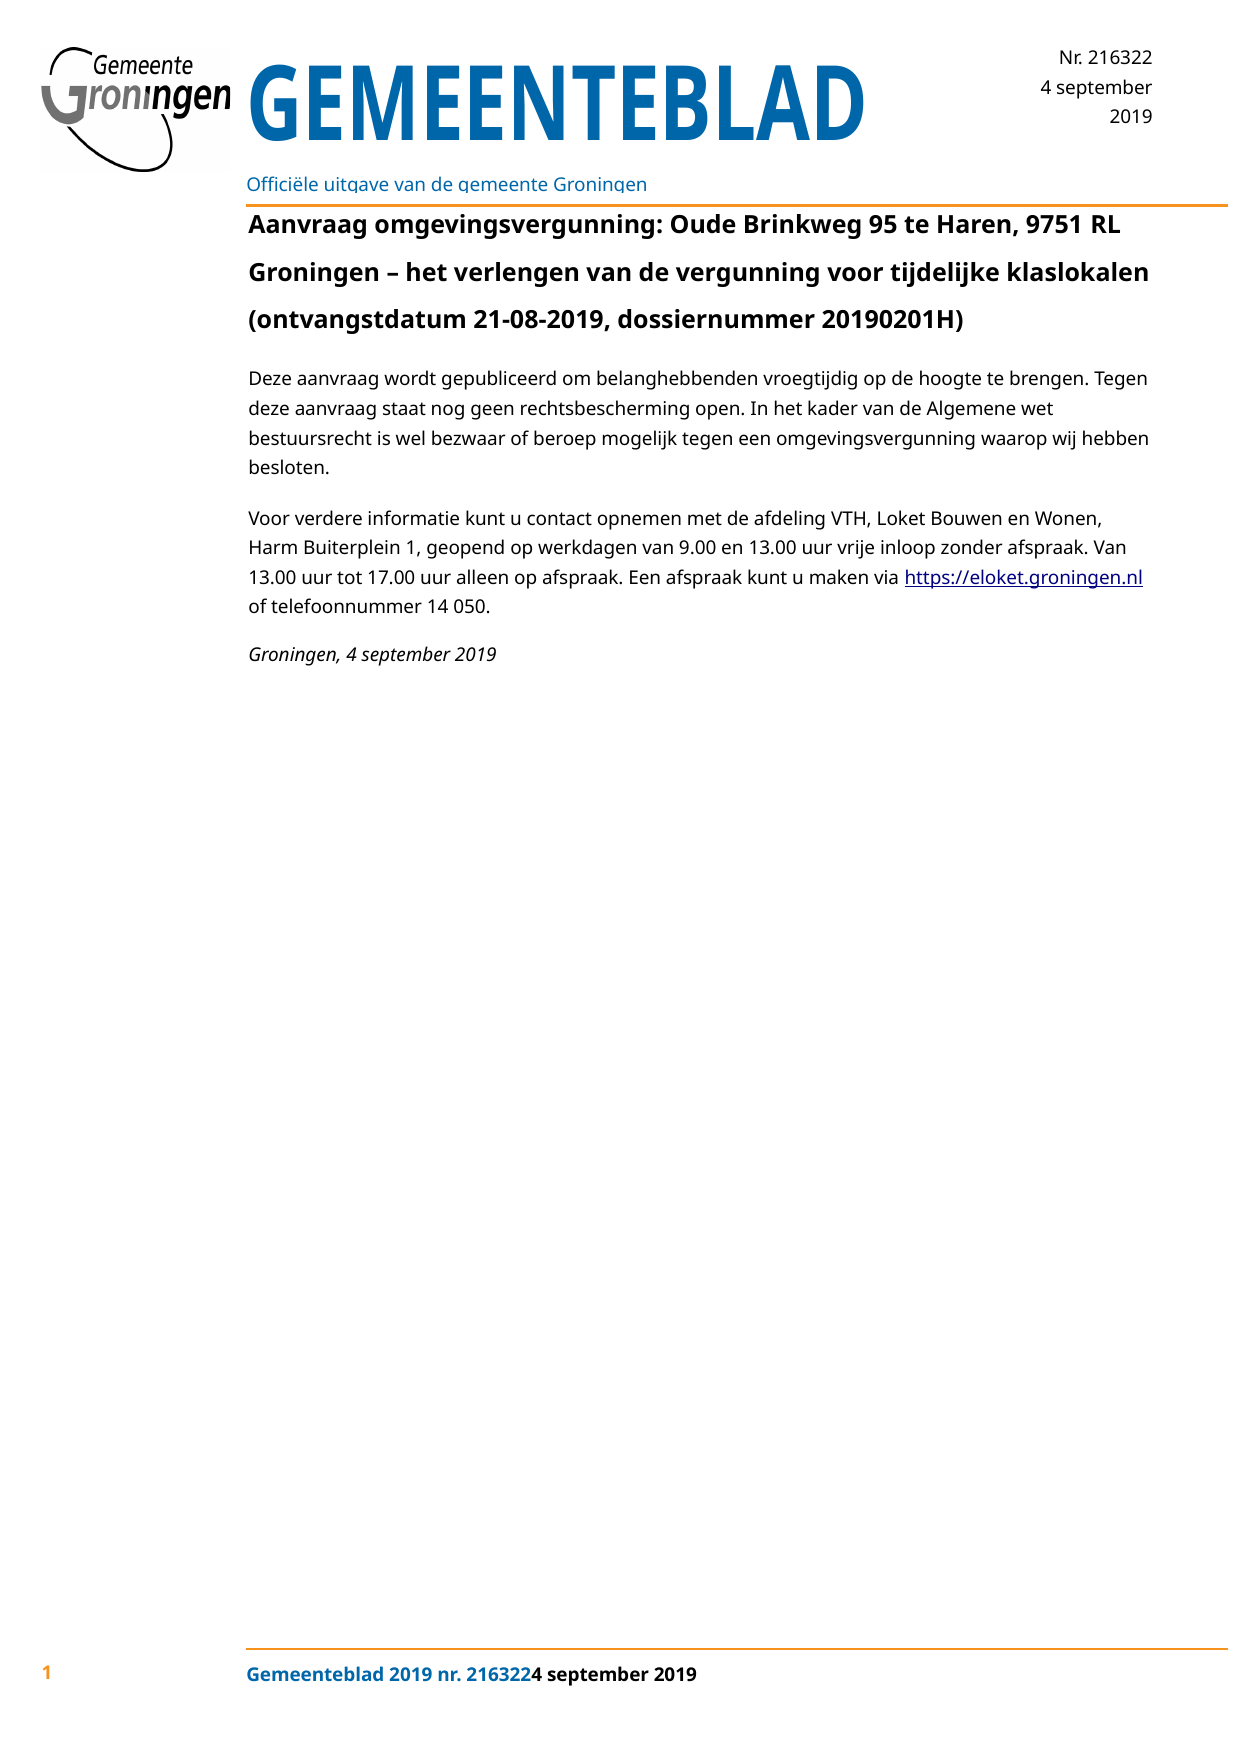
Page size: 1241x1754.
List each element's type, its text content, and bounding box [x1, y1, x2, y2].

text Deze aanvraag wordt gepubliceerd om belanghebbenden vroegtijdig op de hoogte te brengen. Tegen deze aanvraag staat nog geen rechtsbescherming open. In het kader van de Algemene wet bestuursrecht is wel bezwaar of beroep mogelijk tegen een omgevingsvergunning waarop wij hebben besloten. [248, 366, 1152, 480]
text Aanvraag omgevingsvergunning: Oude Brinkweg 95 te Haren, 9751 RL Groningen – het verlengen van de vergunning voor tijdelijke klaslokalen (ontvangstdatum 21-08-2019, dossiernummer 20190201H) [248, 207, 1152, 336]
text Groningen, 4 september 2019 [248, 641, 1152, 667]
picture [41, 47, 231, 172]
text Voor verdere informatie kunt u contact opnemen met de afdeling VTH, Loket Bouwen en Wonen, Harm Buiterplein 1, geopend op werkdagen van 9.00 en 13.00 uur vrije inloop zonder afspraak. Van 13.00 uur tot 17.00 uur alleen op afspraak. Een afspraak kunt u maken via https://eloket.groningen.nl of telefoonnummer 14 050. [248, 505, 1152, 619]
